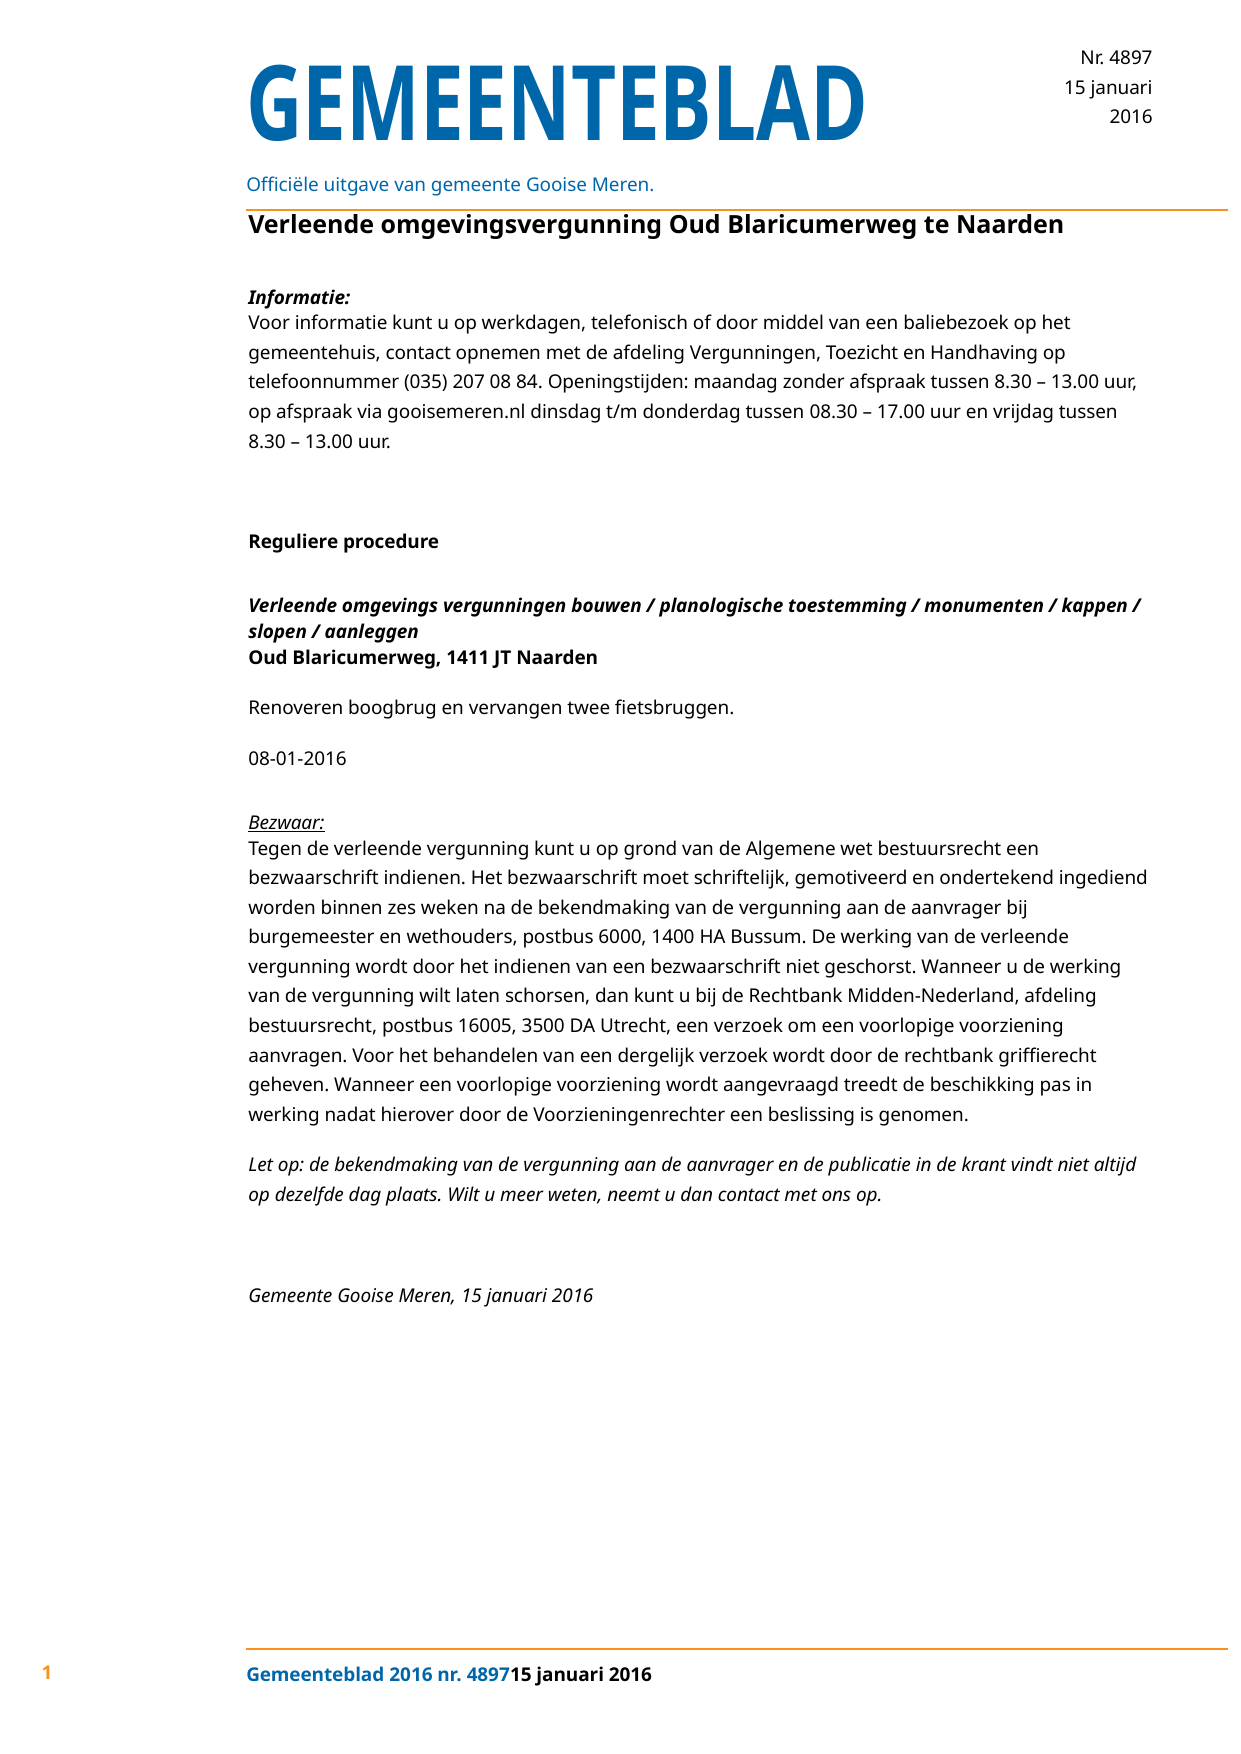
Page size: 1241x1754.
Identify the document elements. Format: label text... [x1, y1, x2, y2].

text Renoveren boogbrug en vervangen twee fietsbruggen. [248, 694, 1152, 720]
text Bezwaar: [248, 809, 1152, 835]
text Informatie: [248, 284, 1152, 309]
text Verleende omgevingsvergunning Oud Blaricumerweg te Naarden [248, 211, 1152, 241]
text Let op: de bekendmaking van de vergunning aan de aanvrager en de publicatie in de krant vindt niet altijd op dezelfde dag plaats. Wilt u meer weten, neemt u dan contact met ons op. [248, 1151, 1152, 1207]
picture [41, 47, 231, 172]
text Verleende omgevings vergunningen bouwen / planologische toestemming / monumenten / kappen / slopen / aanleggen [248, 593, 1152, 644]
text Tegen de verleende vergunning kunt u op grond van de Algemene wet bestuursrecht een bezwaarschrift indienen. Het bezwaarschrift moet schriftelijk, gemotiveerd en ondertekend ingediend worden binnen zes weken na de bekendmaking van de vergunning aan de aanvrager bij burgemeester en wethouders, postbus 6000, 1400 HA Bussum. De werking van de verleende vergunning wordt door het indienen van een bezwaarschrift niet geschorst. Wanneer u de werking van de vergunning wilt laten schorsen, dan kunt u bij de Rechtbank Midden-Nederland, afdeling bestuursrecht, postbus 16005, 3500 DA Utrecht, een verzoek om een voorlopige voorziening aanvragen. Voor het behandelen van een dergelijk verzoek wordt door de rechtbank griffierecht geheven. Wanneer een voorlopige voorziening wordt aangevraagd treedt de beschikking pas in werking nadat hierover door de Voorzieningenrechter een beslissing is genomen. [248, 835, 1152, 1127]
text Reguliere procedure [248, 529, 1152, 554]
text 08-01-2016 [248, 745, 1152, 771]
text Oud Blaricumerweg, 1411 JT Naarden [248, 644, 1152, 670]
text Voor informatie kunt u op werkdagen, telefonisch of door middel van een baliebezoek op het gemeentehuis, contact opnemen met de afdeling Vergunningen, Toezicht en Handhaving op telefoonnummer (035) 207 08 84. Openingstijden: maandag zonder afspraak tussen 8.30 – 13.00 uur, op afspraak via gooisemeren.nl dinsdag t/m donderdag tussen 08.30 – 17.00 uur en vrijdag tussen 8.30 – 13.00 uur. [248, 309, 1152, 454]
text Gemeente Gooise Meren, 15 januari 2016 [248, 1282, 1152, 1307]
